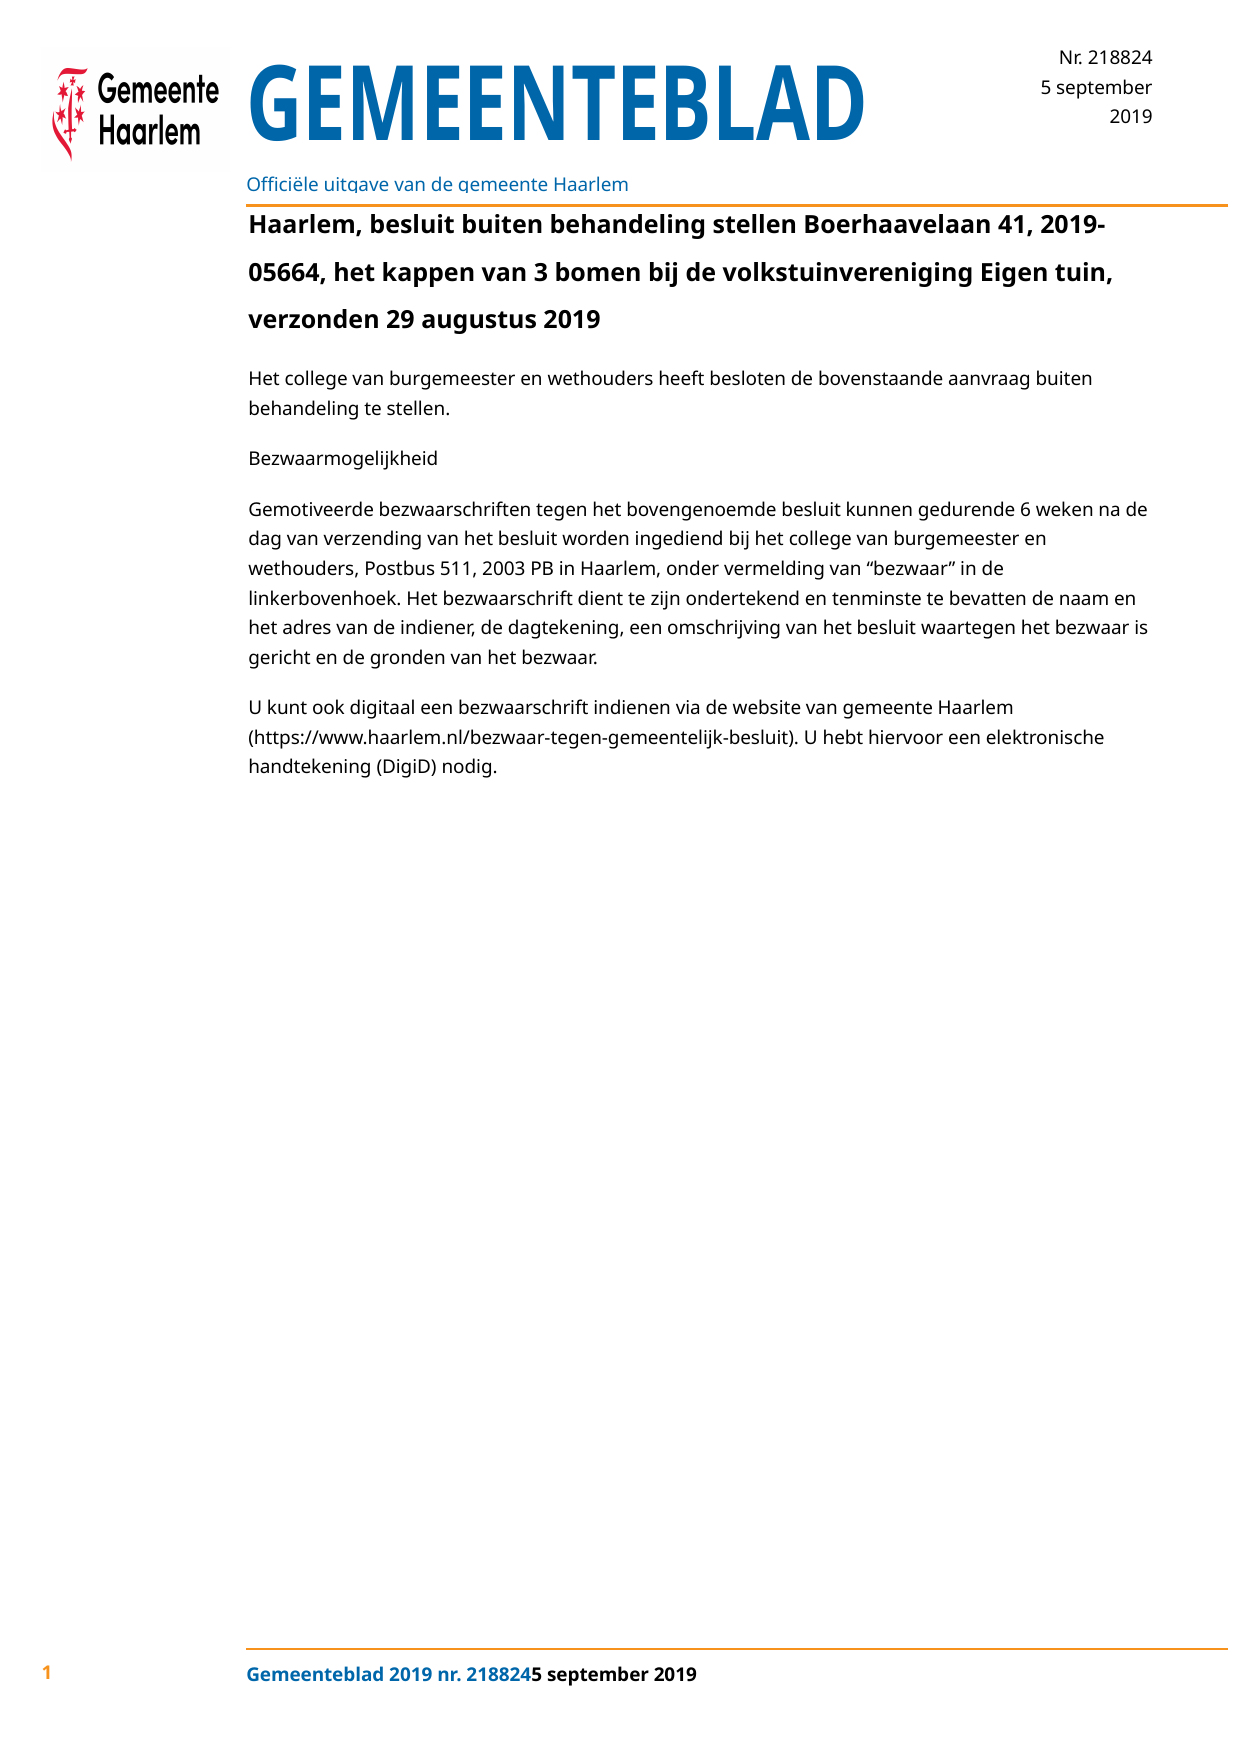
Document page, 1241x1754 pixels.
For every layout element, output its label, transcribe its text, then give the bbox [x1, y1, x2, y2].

text Haarlem, besluit buiten behandeling stellen Boerhaavelaan 41, 2019-05664, het kappen van 3 bomen bij de volkstuinvereniging Eigen tuin, verzonden 29 augustus 2019 [248, 207, 1152, 336]
text Bezwaarmogelijkheid [248, 446, 1152, 471]
text Het college van burgemeester en wethouders heeft besloten de bovenstaande aanvraag buiten behandeling te stellen. [248, 366, 1152, 421]
text Gemotiveerde bezwaarschriften tegen het bovengenoemde besluit kunnen gedurende 6 weken na de dag van verzending van het besluit worden ingediend bij het college van burgemeester en wethouders, Postbus 511, 2003 PB in Haarlem, onder vermelding van “bezwaar” in de linkerbovenhoek. Het bezwaarschrift dient te zijn ondertekend en tenminste te bevatten de naam en het adres van de indiener, de dagtekening, een omschrijving van het besluit waartegen het bezwaar is gericht en de gronden van het bezwaar. [248, 496, 1152, 669]
text U kunt ook digitaal een bezwaarschrift indienen via de website van gemeente Haarlem (https://www.haarlem.nl/bezwaar-tegen-gemeentelijk-besluit). U hebt hiervoor een elektronische handtekening (DigiD) nodig. [248, 694, 1152, 779]
picture [41, 47, 231, 172]
